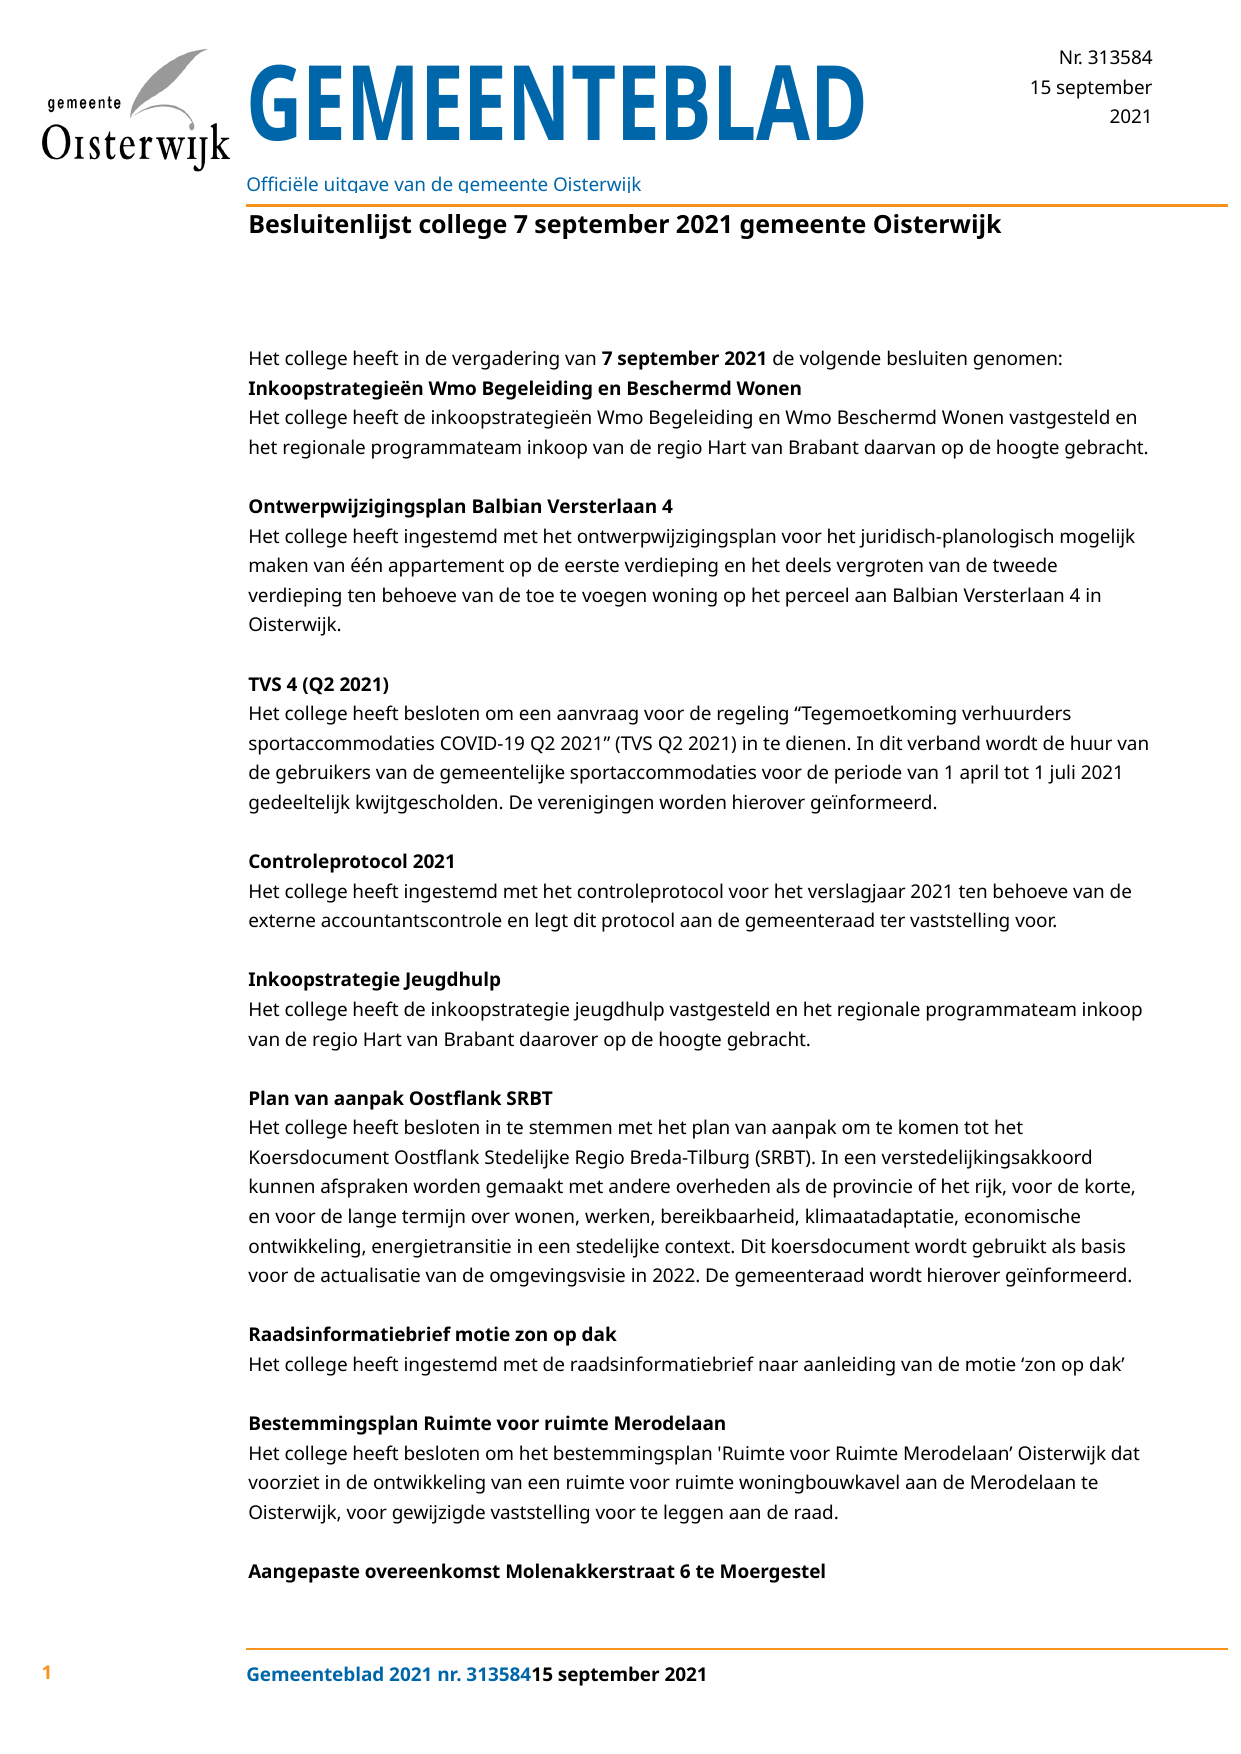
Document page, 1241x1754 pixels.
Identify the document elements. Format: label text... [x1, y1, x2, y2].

text Het college heeft besloten in te stemmen met het plan van aanpak om te komen tot het Koersdocument Oostflank Stedelijke Regio Breda-Tilburg (SRBT). In een verstedelijkingsakkoord kunnen afspraken worden gemaakt met andere overheden als de provincie of het rijk, voor de korte, en voor de lange termijn over wonen, werken, bereikbaarheid, klimaatadaptatie, economische ontwikkeling, energietransitie in een stedelijke context. Dit koersdocument wordt gebruikt als basis voor de actualisatie van de omgevingsvisie in 2022. De gemeenteraad wordt hierover geïnformeerd. [248, 1114, 1152, 1288]
text Het college heeft de inkoopstrategie jeugdhulp vastgesteld en het regionale programmateam inkoop van de regio Hart van Brabant daarover op de hoogte gebracht. [248, 996, 1152, 1051]
text Het college heeft de inkoopstrategieën Wmo Begeleiding en Wmo Beschermd Wonen vastgesteld en het regionale programmateam inkoop van de regio Hart van Brabant daarvan op de hoogte gebracht. [248, 404, 1152, 460]
text Aangepaste overeenkomst Molenakkerstraat 6 te Moergestel [248, 1558, 1152, 1584]
text Controleprotocol 2021 [248, 848, 1152, 874]
text Inkoopstrategieën Wmo Begeleiding en Beschermd Wonen [248, 375, 1152, 401]
text Het college heeft besloten om een aanvraag voor de regeling “Tegemoetkoming verhuurders sportaccommodaties COVID-19 Q2 2021” (TVS Q2 2021) in te dienen. In dit verband wordt de huur van de gebruikers van de gemeentelijke sportaccommodaties voor de periode van 1 april tot 1 juli 2021 gedeeltelijk kwijtgescholden. De verenigingen worden hierover geïnformeerd. [248, 700, 1152, 815]
text Het college heeft ingestemd met het controleprotocol voor het verslagjaar 2021 ten behoeve van de externe accountantscontrole en legt dit protocol aan de gemeenteraad ter vaststelling voor. [248, 878, 1152, 933]
text Het college heeft besloten om het bestemmingsplan 'Ruimte voor Ruimte Merodelaan’ Oisterwijk dat voorziet in de ontwikkeling van een ruimte voor ruimte woningbouwkavel aan de Merodelaan te Oisterwijk, voor gewijzigde vaststelling voor te leggen aan de raad. [248, 1440, 1152, 1525]
text Plan van aanpak Oostflank SRBT [248, 1085, 1152, 1111]
text TVS 4 (Q2 2021) [248, 671, 1152, 696]
text Inkoopstrategie Jeugdhulp [248, 967, 1152, 992]
text Raadsinformatiebrief motie zon op dak [248, 1322, 1152, 1347]
text Bestemmingsplan Ruimte voor ruimte Merodelaan [248, 1410, 1152, 1436]
text Het college heeft ingestemd met het ontwerpwijzigingsplan voor het juridisch-planologisch mogelijk maken van één appartement op de eerste verdieping en het deels vergroten van de tweede verdieping ten behoeve van de toe te voegen woning op het perceel aan Balbian Versterlaan 4 in Oisterwijk. [248, 523, 1152, 637]
text Ontwerpwijzigingsplan Balbian Versterlaan 4 [248, 493, 1152, 519]
text Het college heeft in de vergadering van 7 september 2021 de volgende besluiten genomen: [248, 345, 1152, 371]
text Besluitenlijst college 7 september 2021 gemeente Oisterwijk [248, 207, 1152, 241]
text Het college heeft ingestemd met de raadsinformatiebrief naar aanleiding van de motie ‘zon op dak’ [248, 1351, 1152, 1377]
picture [41, 47, 231, 172]
